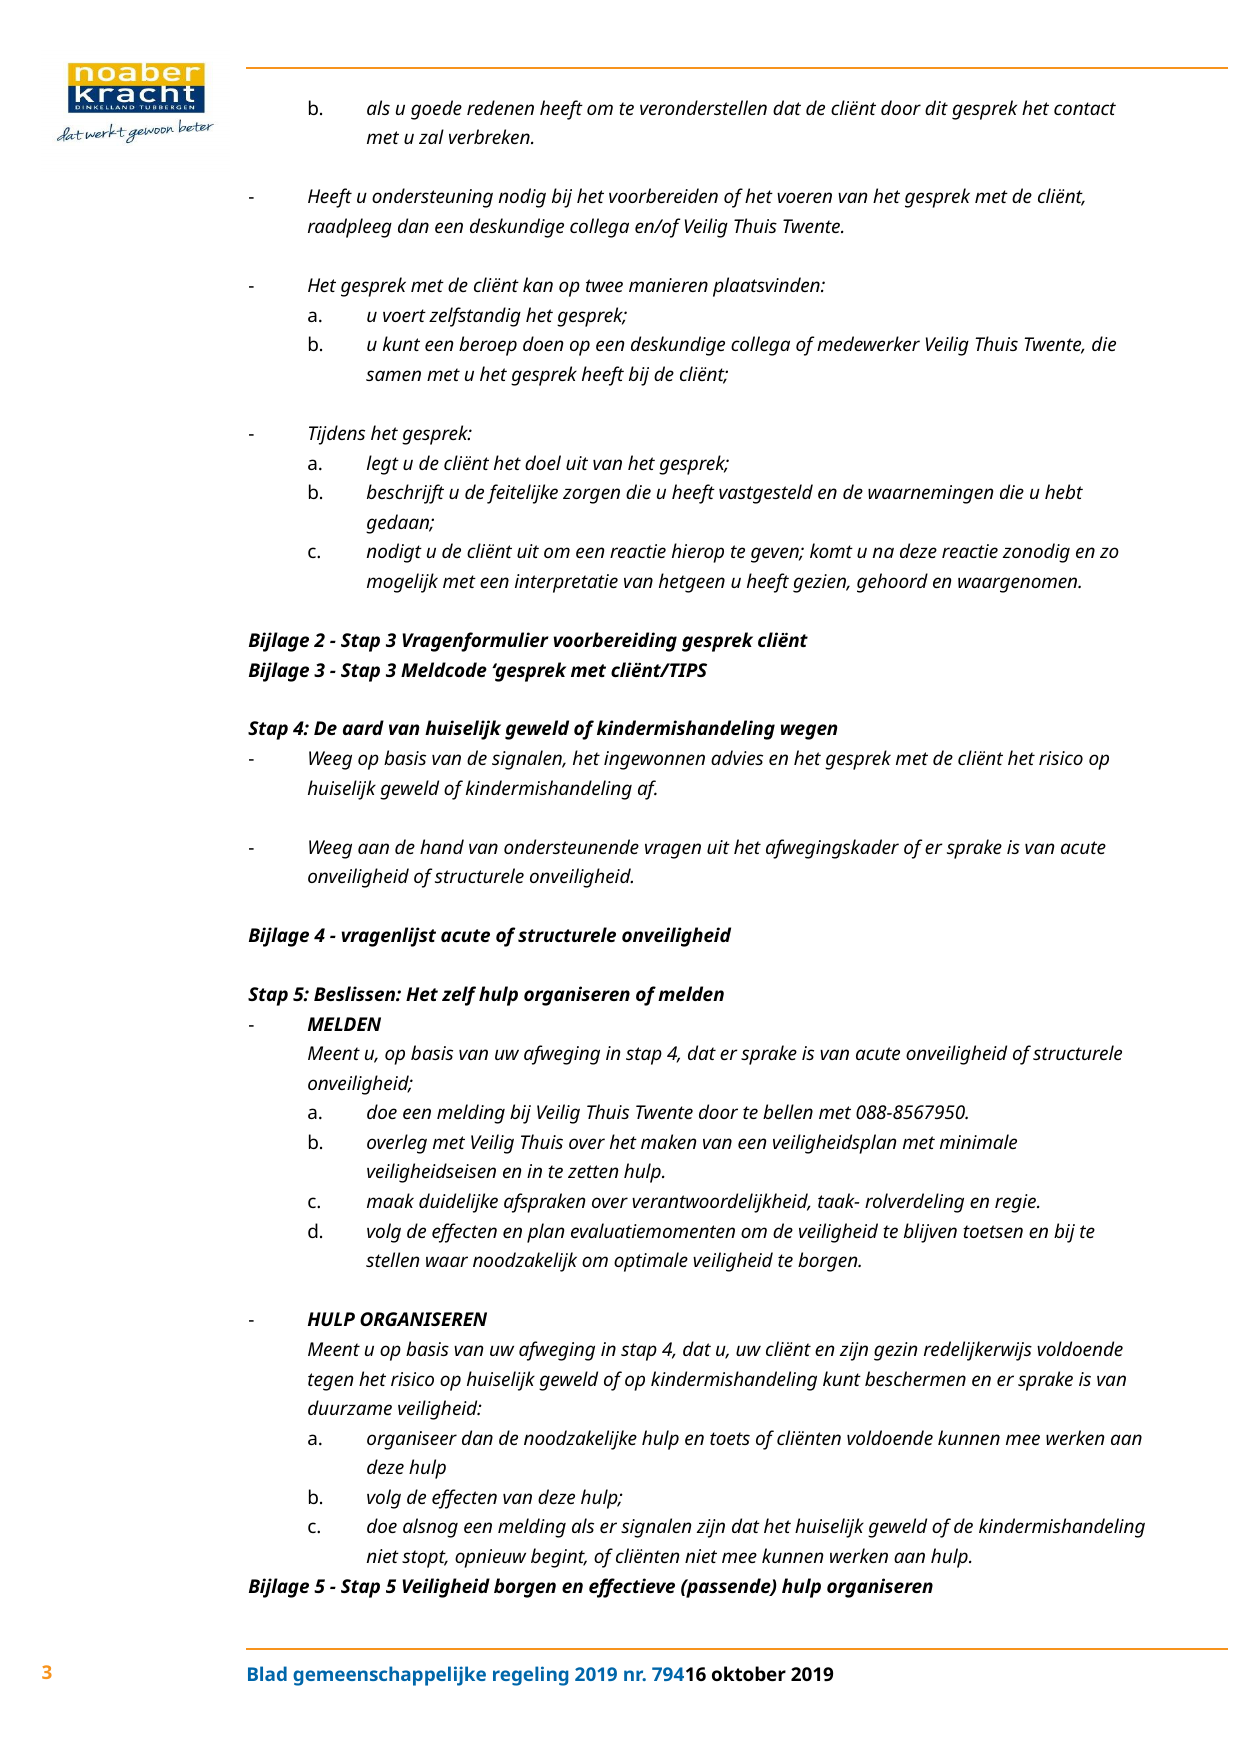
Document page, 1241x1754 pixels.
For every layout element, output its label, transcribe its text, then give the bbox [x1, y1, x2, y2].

list legt u de cliënt het doel uit van het gesprek; [307, 450, 1152, 476]
list Meent u, op basis van uw afweging in stap 4, dat er sprake is van acute onveiligheid of structurele onveiligheid; [248, 1040, 1152, 1096]
list doe een melding bij Veilig Thuis Twente door te bellen met 088-8567950. [307, 1099, 1152, 1125]
list beschrijft u de feitelijke zorgen die u heeft vastgesteld en de waarnemingen die u hebt gedaan; [307, 479, 1152, 535]
list Heeft u ondersteuning nodig bij het voorbereiden of het voeren van het gesprek met de cliënt, raadpleeg dan een deskundige collega en/of Veilig Thuis Twente. [248, 183, 1152, 239]
list Weeg aan de hand van ondersteunende vragen uit het afwegingskader of er sprake is van acute onveiligheid of structurele onveiligheid. [248, 834, 1152, 889]
list nodigt u de cliënt uit om een reactie hierop te geven; komt u na deze reactie zonodig en zo mogelijk met een interpretatie van hetgeen u heeft gezien, gehoord en waargenomen. [307, 538, 1152, 594]
table_header Bijlage 5 - Stap 5 Veiligheid borgen en effectieve (passende) hulp organiseren [248, 1573, 1152, 1599]
text Stap 4: De aard van huiselijk geweld of kindermishandeling wegen [248, 716, 1152, 741]
list maak duidelijke afspraken over verantwoordelijkheid, taak- rolverdeling en regie. [307, 1188, 1152, 1214]
list Het gesprek met de cliënt kan op twee manieren plaatsvinden: [248, 272, 1152, 298]
list overleg met Veilig Thuis over het maken van een veiligheidsplan met minimale veiligheidseisen en in te zetten hulp. [307, 1129, 1152, 1184]
list u voert zelfstandig het gesprek; [307, 302, 1152, 328]
list Meent u op basis van uw afweging in stap 4, dat u, uw cliënt en zijn gezin redelijkerwijs voldoende tegen het risico op huiselijk geweld of op kindermishandeling kunt beschermen en er sprake is van duurzame veiligheid: [248, 1336, 1152, 1421]
list volg de effecten en plan evaluatiemomenten om de veiligheid te blijven toetsen en bij te stellen waar noodzakelijk om optimale veiligheid te borgen. [307, 1218, 1152, 1273]
list Weeg op basis van de signalen, het ingewonnen advies en het gesprek met de cliënt het risico op huiselijk geweld of kindermishandeling af. [248, 745, 1152, 800]
list HULP ORGANISEREN [248, 1307, 1152, 1332]
picture [41, 47, 231, 172]
list volg de effecten van deze hulp; [307, 1484, 1152, 1510]
list doe alsnog een melding als er signalen zijn dat het huiselijk geweld of de kindermishandeling niet stopt, opnieuw begint, of cliënten niet mee kunnen werken aan hulp. [307, 1514, 1152, 1569]
list u kunt een beroep doen op een deskundige collega of medewerker Veilig Thuis Twente, die samen met u het gesprek heeft bij de cliënt; [307, 331, 1152, 387]
table_header Bijlage 2 - Stap 3 Vragenformulier voorbereiding gesprek cliënt Bijlage 3 - Stap 3 Meldcode ‘gesprek met cliënt/TIPS [248, 628, 1152, 683]
list als u goede redenen heeft om te veronderstellen dat de cliënt door dit gesprek het contact met u zal verbreken. [307, 95, 1152, 150]
text Stap 5: Beslissen: Het zelf hulp organiseren of melden [248, 981, 1152, 1007]
list Tijdens het gesprek: [248, 420, 1152, 446]
table_header Bijlage 4 - vragenlijst acute of structurele onveiligheid [248, 923, 1152, 948]
list organiseer dan de noodzakelijke hulp en toets of cliënten voldoende kunnen mee werken aan deze hulp [307, 1425, 1152, 1480]
list MELDEN [248, 1011, 1152, 1037]
